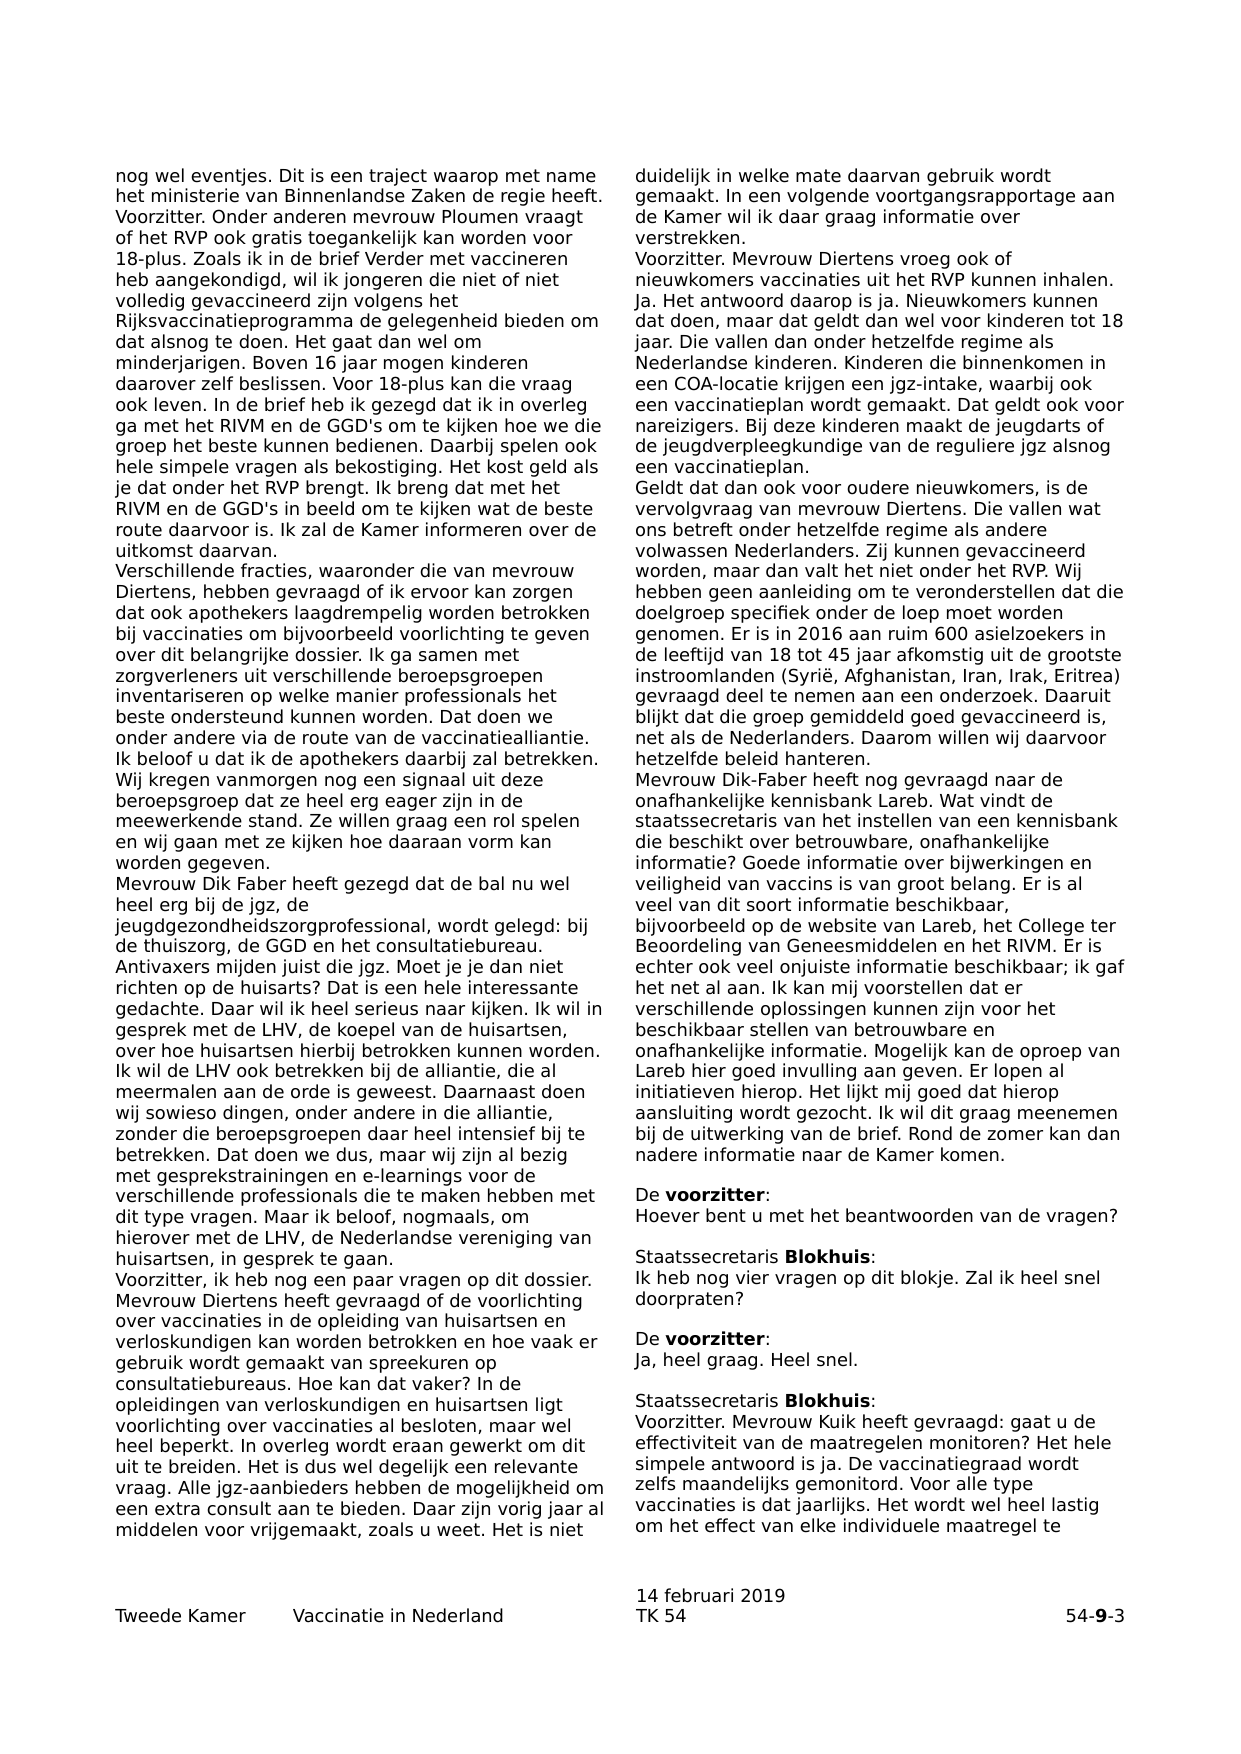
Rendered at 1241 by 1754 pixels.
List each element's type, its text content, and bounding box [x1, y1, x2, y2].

text Hoever bent u met het beantwoorden van de vragen? [635, 1206, 1125, 1227]
text Ik heb nog vier vragen op dit blokje. Zal ik heel snel doorpraten? [635, 1268, 1125, 1309]
text Mevrouw Dik-Faber heeft nog gevraagd naar de onafhankelijke kennisbank Lareb. Wat vindt de staatssecretaris van het instellen van een kennisbank die beschikt over betrouwbare, onafhankelijke informatie? Goede informatie over bijwerkingen en veiligheid van vaccins is van groot belang. Er is al veel van dit soort informatie beschikbaar, bijvoorbeeld op de website van Lareb, het College ter Beoordeling van Geneesmiddelen en het RIVM. Er is echter ook veel onjuiste informatie beschikbaar; ik gaf het net al aan. Ik kan mij voorstellen dat er verschillende oplossingen kunnen zijn voor het beschikbaar stellen van betrouwbare en onafhankelijke informatie. Mogelijk kan de oproep van Lareb hier goed invulling aan geven. Er lopen al initiatieven hierop. Het lijkt mij goed dat hierop aansluiting wordt gezocht. Ik wil dit graag meenemen bij de uitwerking van de brief. Rond de zomer kan dan nadere informatie naar de Kamer komen. [635, 769, 1125, 1165]
text Geldt dat dan ook voor oudere nieuwkomers, is de vervolgvraag van mevrouw Diertens. Die vallen wat ons betreft onder hetzelfde regime als andere volwassen Nederlanders. Zij kunnen gevaccineerd worden, maar dan valt het niet onder het RVP. Wij hebben geen aanleiding om te veronderstellen dat die doelgroep specifiek onder de loep moet worden genomen. Er is in 2016 aan ruim 600 asielzoekers in de leeftijd van 18 tot 45 jaar afkomstig uit de grootste instroomlanden (Syrië, Afghanistan, Iran, Irak, Eritrea) gevraagd deel te nemen aan een onderzoek. Daaruit blijkt dat die groep gemiddeld goed gevaccineerd is, net als de Nederlanders. Daarom willen wij daarvoor hetzelfde beleid hanteren. [635, 478, 1125, 769]
text Voorzitter. Mevrouw Kuik heeft gevraagd: gaat u de effectiviteit van de maatregelen monitoren? Het hele simpele antwoord is ja. De vaccinatiegraad wordt zelfs maandelijks gemonitord. Voor alle type vaccinaties is dat jaarlijks. Het wordt wel heel lastig om het effect van elke individuele maatregel te [635, 1412, 1125, 1537]
text Verschillende fracties, waaronder die van mevrouw Diertens, hebben gevraagd of ik ervoor kan zorgen dat ook apothekers laagdrempelig worden betrokken bij vaccinaties om bijvoorbeeld voorlichting te geven over dit belangrijke dossier. Ik ga samen met zorgverleners uit verschillende beroepsgroepen inventariseren op welke manier professionals het beste ondersteund kunnen worden. Dat doen we onder andere via de route van de vaccinatiealliantie. Ik beloof u dat ik de apothekers daarbij zal betrekken. Wij kregen vanmorgen nog een signaal uit deze beroepsgroep dat ze heel erg eager zijn in de meewerkende stand. Ze willen graag een rol spelen en wij gaan met ze kijken hoe daaraan vorm kan worden gegeven. [115, 561, 605, 874]
text Staatssecretaris Blokhuis: [635, 1391, 1125, 1412]
text Staatssecretaris Blokhuis: [635, 1247, 1125, 1268]
text Voorzitter, ik heb nog een paar vragen op dit dossier. Mevrouw Diertens heeft gevraagd of de voorlichting over vaccinaties in de opleiding van huisartsen en verloskundigen kan worden betrokken en hoe vaak er gebruik wordt gemaakt van spreekuren op consultatiebureaus. Hoe kan dat vaker? In de opleidingen van verloskundigen en huisartsen ligt voorlichting over vaccinaties al besloten, maar wel heel beperkt. In overleg wordt eraan gewerkt om dit uit te breiden. Het is dus wel degelijk een relevante vraag. Alle jgz-aanbieders hebben de mogelijkheid om een extra consult aan te bieden. Daar zijn vorig jaar al middelen voor vrijgemaakt, zoals u weet. Het is niet [115, 1269, 605, 1540]
text Ja, heel graag. Heel snel. [635, 1350, 1125, 1371]
text Voorzitter. Onder anderen mevrouw Ploumen vraagt of het RVP ook gratis toegankelijk kan worden voor 18-plus. Zoals ik in de brief Verder met vaccineren heb aangekondigd, wil ik jongeren die niet of niet volledig gevaccineerd zijn volgens het Rijksvaccinatieprogramma de gelegenheid bieden om dat alsnog te doen. Het gaat dan wel om minderjarigen. Boven 16 jaar mogen kinderen daarover zelf beslissen. Voor 18-plus kan die vraag ook leven. In de brief heb ik gezegd dat ik in overleg ga met het RIVM en de GGD's om te kijken hoe we die groep het beste kunnen bedienen. Daarbij spelen ook hele simpele vragen als bekostiging. Het kost geld als je dat onder het RVP brengt. Ik breng dat met het RIVM en de GGD's in beeld om te kijken wat de beste route daarvoor is. Ik zal de Kamer informeren over de uitkomst daarvan. [115, 207, 605, 561]
text De voorzitter: [635, 1185, 1125, 1206]
text nog wel eventjes. Dit is een traject waarop met name het ministerie van Binnenlandse Zaken de regie heeft. [115, 165, 605, 207]
text Voorzitter. Mevrouw Diertens vroeg ook of nieuwkomers vaccinaties uit het RVP kunnen inhalen. Ja. Het antwoord daarop is ja. Nieuwkomers kunnen dat doen, maar dat geldt dan wel voor kinderen tot 18 jaar. Die vallen dan onder hetzelfde regime als Nederlandse kinderen. Kinderen die binnenkomen in een COA-locatie krijgen een jgz-intake, waarbij ook een vaccinatieplan wordt gemaakt. Dat geldt ook voor nareizigers. Bij deze kinderen maakt de jeugdarts of de jeugdverpleegkundige van de reguliere jgz alsnog een vaccinatieplan. [635, 249, 1125, 478]
text Mevrouw Dik Faber heeft gezegd dat de bal nu wel heel erg bij de jgz, de jeugdgezondheidszorgprofessional, wordt gelegd: bij de thuiszorg, de GGD en het consultatiebureau. Antivaxers mijden juist die jgz. Moet je je dan niet richten op de huisarts? Dat is een hele interessante gedachte. Daar wil ik heel serieus naar kijken. Ik wil in gesprek met de LHV, de koepel van de huisartsen, over hoe huisartsen hierbij betrokken kunnen worden. Ik wil de LHV ook betrekken bij de alliantie, die al meermalen aan de orde is geweest. Daarnaast doen wij sowieso dingen, onder andere in die alliantie, zonder die beroepsgroepen daar heel intensief bij te betrekken. Dat doen we dus, maar wij zijn al bezig met gesprekstrainingen en e-learnings voor de verschillende professionals die te maken hebben met dit type vragen. Maar ik beloof, nogmaals, om hierover met de LHV, de Nederlandse vereniging van huisartsen, in gesprek te gaan. [115, 874, 605, 1269]
text De voorzitter: [635, 1329, 1125, 1350]
text duidelijk in welke mate daarvan gebruik wordt gemaakt. In een volgende voortgangsrapportage aan de Kamer wil ik daar graag informatie over verstrekken. [635, 165, 1125, 249]
